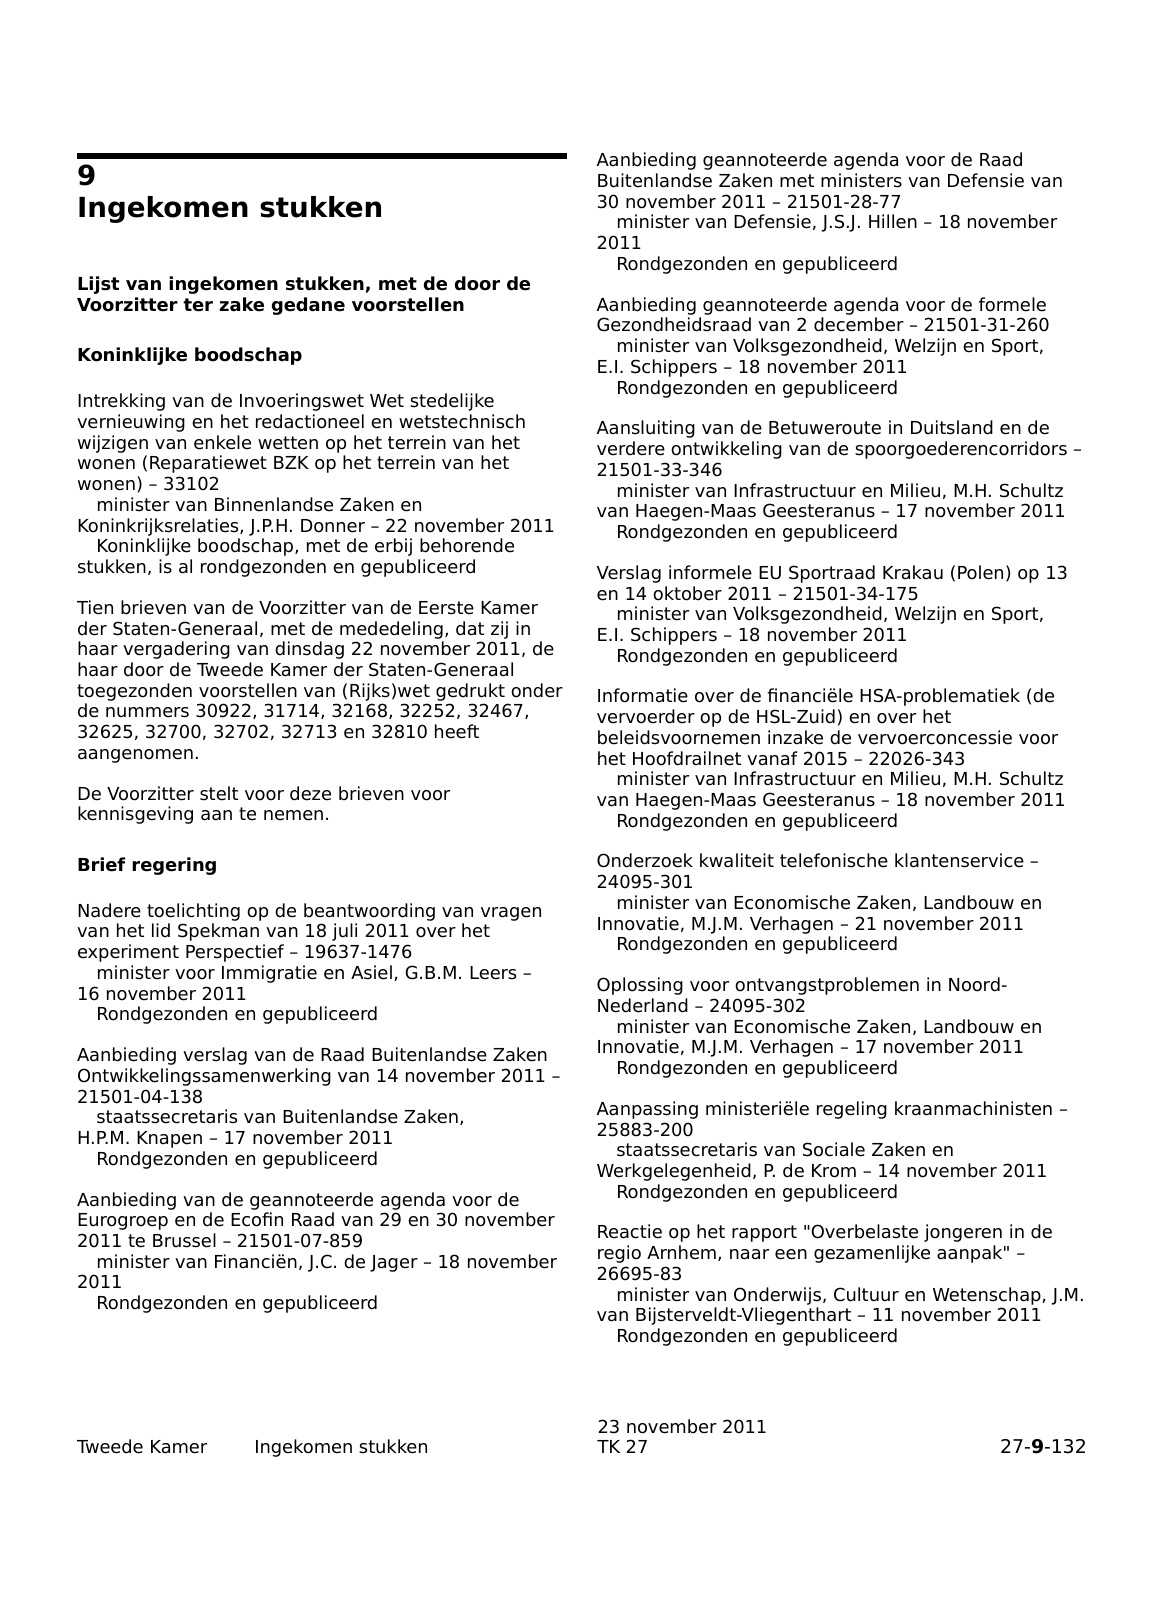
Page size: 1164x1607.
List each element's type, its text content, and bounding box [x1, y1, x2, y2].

text Aanbieding van de geannoteerde agenda voor de Eurogroep en de Ecofin Raad van 29 en 30 november 2011 te Brussel – 21501-07-859 [77, 1189, 567, 1252]
text Rondgezonden en gepubliceerd [596, 646, 1087, 666]
subtitle Brief regering [77, 855, 567, 876]
text De Voorzitter stelt voor deze brieven voor kennisgeving aan te nemen. [77, 783, 567, 825]
text Rondgezonden en gepubliceerd [596, 522, 1087, 543]
text Aanbieding geannoteerde agenda voor de formele Gezondheidsraad van 2 december – 21501-31-260 [596, 294, 1087, 336]
text Informatie over de financiële HSA-problematiek (de vervoerder op de HSL-Zuid) en over het beleidsvoornemen inzake de vervoerconcessie voor het Hoofdrailnet vanaf 2015 – 22026-343 [596, 686, 1087, 769]
text minister van Economische Zaken, Landbouw en Innovatie, M.J.M. Verhagen – 17 november 2011 [596, 1016, 1087, 1058]
text Rondgezonden en gepubliceerd [77, 1004, 567, 1025]
text Rondgezonden en gepubliceerd [77, 1293, 567, 1314]
text Intrekking van de Invoeringswet Wet stedelijke vernieuwing en het redactioneel en wetstechnisch wijzigen van enkele wetten op het terrein van het wonen (Reparatiewet BZK op het terrein van het wonen) – 33102 [77, 391, 567, 495]
text Reactie op het rapport "Overbelaste jongeren in de regio Arnhem, naar een gezamenlijke aanpak" – 26695-83 [596, 1222, 1087, 1284]
text Aanpassing ministeriële regeling kraanmachinisten – 25883-200 [596, 1099, 1087, 1140]
text Aanbieding verslag van de Raad Buitenlandse Zaken Ontwikkelingssamenwerking van 14 november 2011 – 21501-04-138 [77, 1045, 567, 1107]
text Rondgezonden en gepubliceerd [596, 1058, 1087, 1079]
text Koninklijke boodschap, met de erbij behorende stukken, is al rondgezonden en gepubliceerd [77, 536, 567, 578]
text Rondgezonden en gepubliceerd [77, 1149, 567, 1169]
text minister voor Immigratie en Asiel, G.B.M. Leers – 16 november 2011 [77, 963, 567, 1004]
text Rondgezonden en gepubliceerd [596, 934, 1087, 955]
text Rondgezonden en gepubliceerd [596, 377, 1087, 398]
text Rondgezonden en gepubliceerd [596, 254, 1087, 274]
text minister van Economische Zaken, Landbouw en Innovatie, M.J.M. Verhagen – 21 november 2011 [596, 893, 1087, 934]
text minister van Onderwijs, Cultuur en Wetenschap, J.M. van Bijsterveldt-Vliegenthart – 11 november 2011 [596, 1284, 1087, 1326]
text staatssecretaris van Buitenlandse Zaken, H.P.M. Knapen – 17 november 2011 [77, 1107, 567, 1149]
text Onderzoek kwaliteit telefonische klantenservice – 24095-301 [596, 851, 1087, 893]
text minister van Financiën, J.C. de Jager – 18 november 2011 [77, 1252, 567, 1293]
text Tien brieven van de Voorzitter van de Eerste Kamer der Staten-Generaal, met de mededeling, dat zij in haar vergadering van dinsdag 22 november 2011, de haar door de Tweede Kamer der Staten-Generaal toegezonden voorstellen van (Rijks)wet gedrukt onder de nummers 30922, 31714, 32168, 32252, 32467, 32625, 32700, 32702, 32713 en 32810 heeft aangenomen. [77, 598, 567, 763]
text Rondgezonden en gepubliceerd [596, 811, 1087, 831]
text minister van Infrastructuur en Milieu, M.H. Schultz van Haegen-Maas Geesteranus – 17 november 2011 [596, 480, 1087, 522]
text Rondgezonden en gepubliceerd [596, 1326, 1087, 1347]
text minister van Volksgezondheid, Welzijn en Sport, E.I. Schippers – 18 november 2011 [596, 604, 1087, 646]
text minister van Defensie, J.S.J. Hillen – 18 november 2011 [596, 212, 1087, 254]
text Rondgezonden en gepubliceerd [596, 1182, 1087, 1202]
subtitle Koninklijke boodschap [77, 345, 567, 366]
title 9 Ingekomen stukken [77, 159, 567, 224]
text Aanbieding geannoteerde agenda voor de Raad Buitenlandse Zaken met ministers van Defensie van 30 november 2011 – 21501-28-77 [596, 150, 1087, 212]
text Oplossing voor ontvangstproblemen in Noord-Nederland – 24095-302 [596, 975, 1087, 1016]
text Nadere toelichting op de beantwoording van vragen van het lid Spekman van 18 juli 2011 over het experiment Perspectief – 19637-1476 [77, 901, 567, 963]
text Verslag informele EU Sportraad Krakau (Polen) op 13 en 14 oktober 2011 – 21501-34-175 [596, 563, 1087, 604]
text staatssecretaris van Sociale Zaken en Werkgelegenheid, P. de Krom – 14 november 2011 [596, 1140, 1087, 1182]
text Aansluiting van de Betuweroute in Duitsland en de verdere ontwikkeling van de spoorgoederencorridors – 21501-33-346 [596, 418, 1087, 480]
subtitle Lijst van ingekomen stukken, met de door de Voorzitter ter zake gedane voorstellen [77, 274, 567, 315]
text minister van Infrastructuur en Milieu, M.H. Schultz van Haegen-Maas Geesteranus – 18 november 2011 [596, 769, 1087, 811]
text minister van Volksgezondheid, Welzijn en Sport, E.I. Schippers – 18 november 2011 [596, 336, 1087, 377]
text minister van Binnenlandse Zaken en Koninkrijksrelaties, J.P.H. Donner – 22 november 2011 [77, 495, 567, 536]
